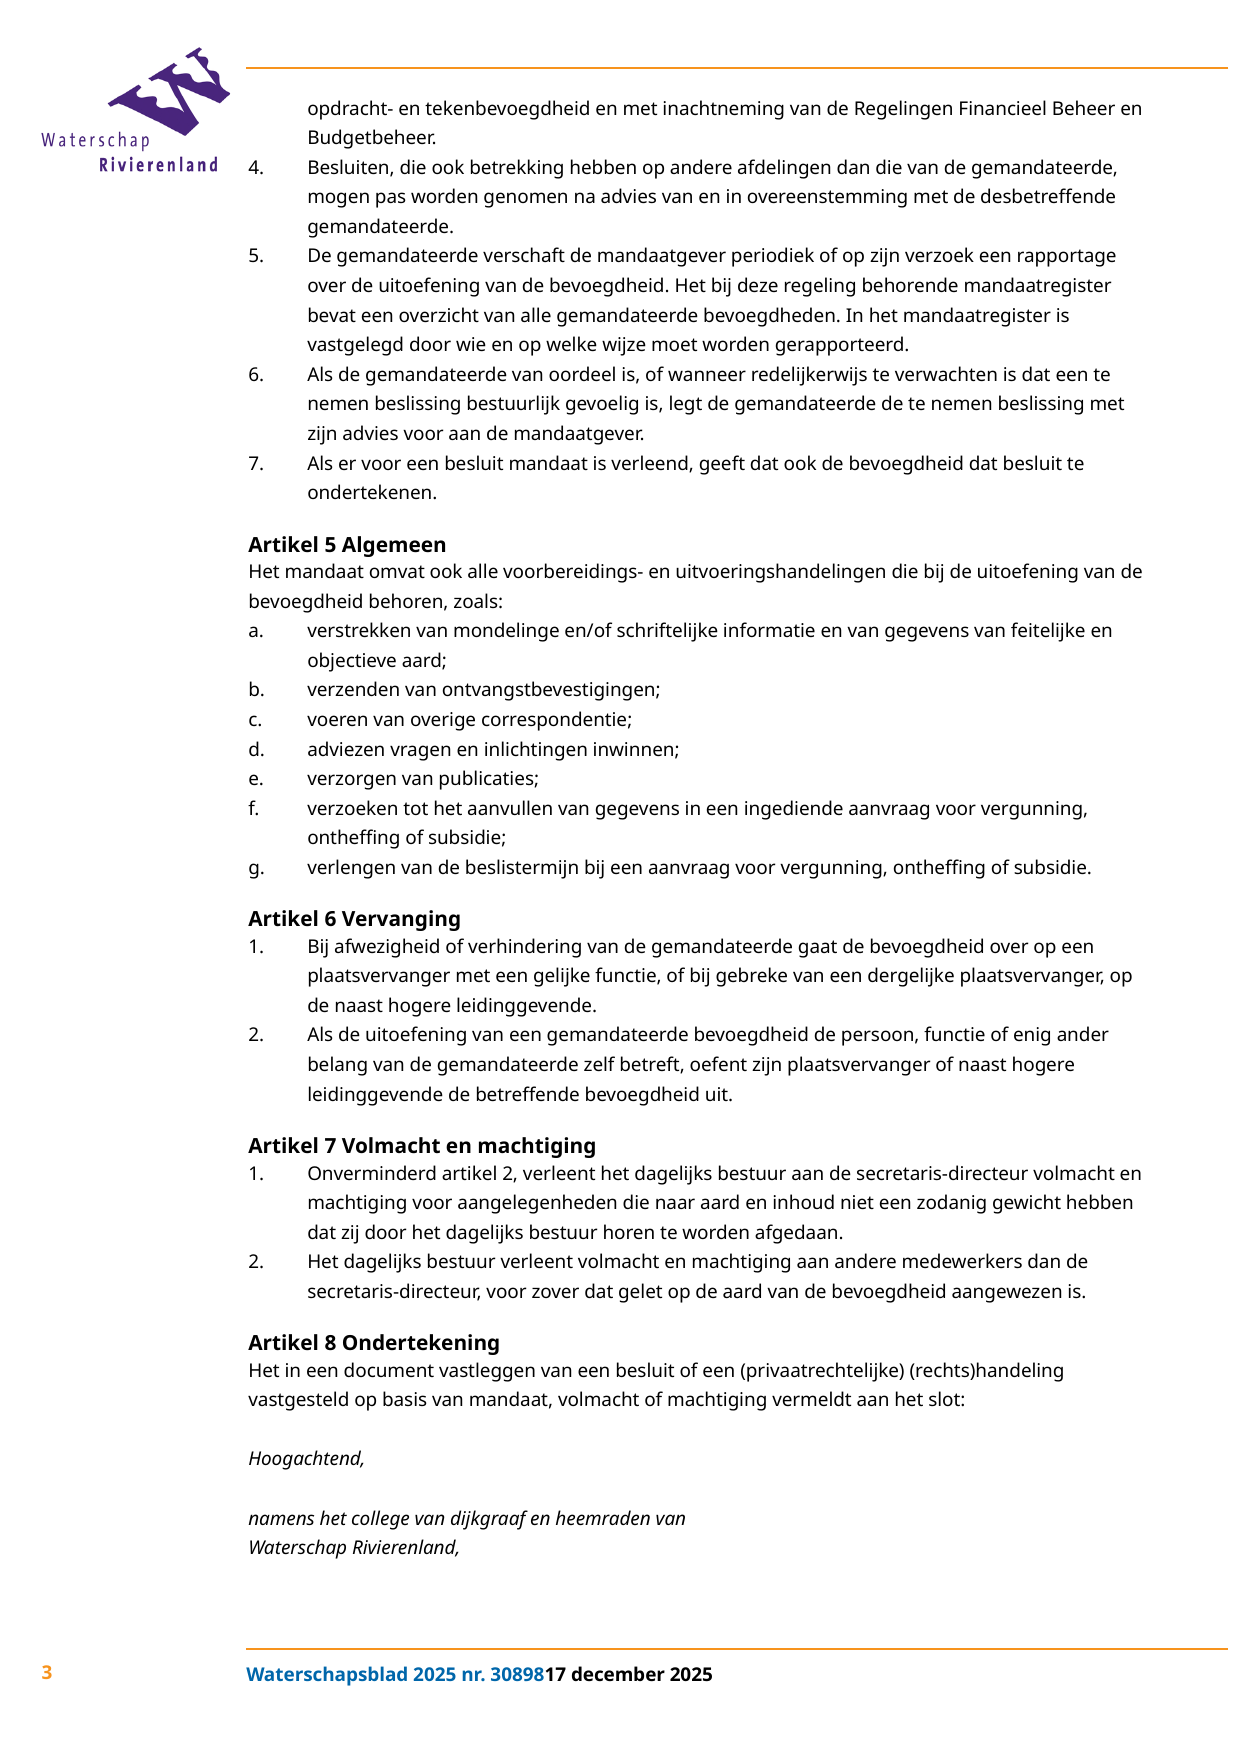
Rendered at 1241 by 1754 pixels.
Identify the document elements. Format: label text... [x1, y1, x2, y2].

text Artikel 5 Algemeen [248, 530, 1152, 558]
text Hoogachtend, [248, 1446, 1152, 1471]
list verzoeken tot het aanvullen van gegevens in een ingediende aanvraag voor vergunning, ontheffing of subsidie; [248, 795, 1152, 850]
list Bij afwezigheid of verhindering van de gemandateerde gaat de bevoegdheid over op een plaatsvervanger met een gelijke functie, of bij gebreke van een dergelijke plaatsvervanger, op de naast hogere leidinggevende. [248, 933, 1152, 1018]
text Het in een document vastleggen van een besluit of een (privaatrechtelijke) (rechts)handeling vastgesteld op basis van mandaat, volmacht of machtiging vermeldt aan het slot: [248, 1357, 1152, 1412]
list voeren van overige correspondentie; [248, 706, 1152, 732]
text Het mandaat omvat ook alle voorbereidings- en uitvoeringshandelingen die bij de uitoefening van de bevoegdheid behoren, zoals: [248, 558, 1152, 613]
list verzenden van ontvangstbevestigingen; [248, 677, 1152, 702]
list Besluiten, die ook betrekking hebben op andere afdelingen dan die van de gemandateerde, mogen pas worden genomen na advies van en in overeenstemming met de desbetreffende gemandateerde. [248, 154, 1152, 239]
list Als de gemandateerde van oordeel is, of wanneer redelijkerwijs te verwachten is dat een te nemen beslissing bestuurlijk gevoelig is, legt de gemandateerde de te nemen beslissing met zijn advies voor aan de mandaatgever. [248, 361, 1152, 446]
text Artikel 6 Vervanging [248, 904, 1152, 933]
list De gemandateerde verschaft de mandaatgever periodiek of op zijn verzoek een rapportage over de uitoefening van de bevoegdheid. Het bij deze regeling behorende mandaatregister bevat een overzicht van alle gemandateerde bevoegdheden. In het mandaatregister is vastgelegd door wie en op welke wijze moet worden gerapporteerd. [248, 243, 1152, 357]
list Onverminderd artikel 2, verleent het dagelijks bestuur aan de secretaris-directeur volmacht en machtiging voor aangelegenheden die naar aard en inhoud niet een zodanig gewicht hebben dat zij door het dagelijks bestuur horen te worden afgedaan. [248, 1160, 1152, 1244]
text Artikel 8 Ondertekening [248, 1328, 1152, 1357]
list adviezen vragen en inlichtingen inwinnen; [248, 736, 1152, 761]
text namens het college van dijkgraaf en heemraden van [248, 1505, 1152, 1531]
picture [41, 47, 231, 172]
text Waterschap Rivierenland, [248, 1534, 1152, 1560]
text Artikel 7 Volmacht en machtiging [248, 1131, 1152, 1160]
list Als er voor een besluit mandaat is verleend, geeft dat ook de bevoegdheid dat besluit te ondertekenen. [248, 450, 1152, 505]
list verzorgen van publicaties; [248, 765, 1152, 791]
list verlengen van de beslistermijn bij een aanvraag voor vergunning, ontheffing of subsidie. [248, 854, 1152, 880]
list Het dagelijks bestuur verleent volmacht en machtiging aan andere medewerkers dan de secretaris-directeur, voor zover dat gelet op de aard van de bevoegdheid aangewezen is. [248, 1248, 1152, 1304]
list verstrekken van mondelinge en/of schriftelijke informatie en van gegevens van feitelijke en objectieve aard; [248, 617, 1152, 673]
list opdracht- en tekenbevoegdheid en met inachtneming van de Regelingen Financieel Beheer en Budgetbeheer. [248, 95, 1152, 150]
list Als de uitoefening van een gemandateerde bevoegdheid de persoon, functie of enig ander belang van de gemandateerde zelf betreft, oefent zijn plaatsvervanger of naast hogere leidinggevende de betreffende bevoegdheid uit. [248, 1022, 1152, 1107]
